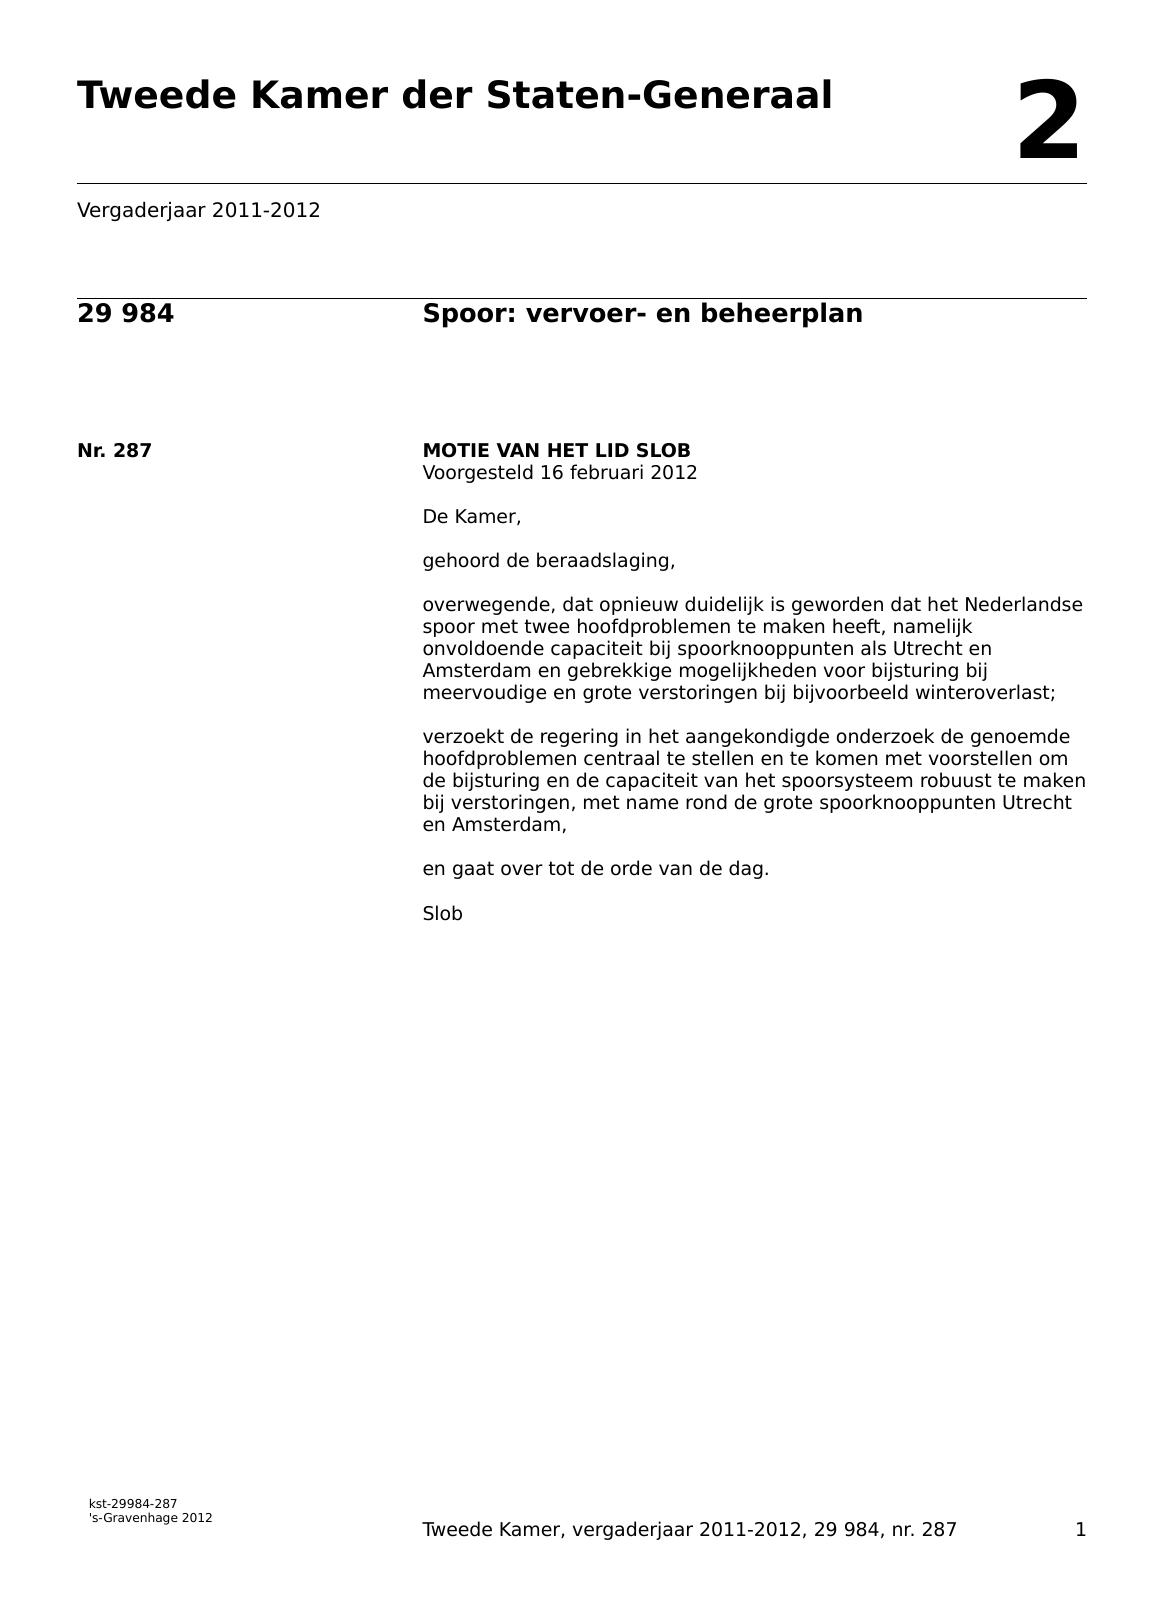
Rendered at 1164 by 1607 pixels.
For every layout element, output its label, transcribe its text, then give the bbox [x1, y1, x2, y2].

text verzoekt de regering in het aangekondigde onderzoek de genoemde hoofdproblemen centraal te stellen en te komen met voorstellen om de bijsturing en de capaciteit van het spoorsysteem robuust te maken bij verstoringen, met name rond de grote spoorknooppunten Utrecht en Amsterdam, [422, 726, 1087, 836]
table_cell Vergaderjaar 2011-2012 [77, 184, 1087, 298]
text 's-Gravenhage 2012 [88, 1511, 323, 1525]
table_header 2 [886, 59, 1087, 183]
text Voorgesteld 16 februari 2012 [422, 462, 1087, 484]
subtitle 29 984 Spoor: vervoer- en beheerplan [77, 299, 1087, 329]
text overwegende, dat opnieuw duidelijk is geworden dat het Nederlandse spoor met twee hoofdproblemen te maken heeft, namelijk onvoldoende capaciteit bij spoorknooppunten als Utrecht en Amsterdam en gebrekkige mogelijkheden voor bijsturing bij meervoudige en grote verstoringen bij bijvoorbeeld winteroverlast; [422, 594, 1087, 704]
text en gaat over tot de orde van de dag. [422, 858, 1087, 880]
text kst-29984-287 [88, 1497, 323, 1511]
text Slob [422, 902, 1087, 924]
table_header Tweede Kamer der Staten-Generaal [77, 59, 886, 183]
text gehoord de beraadslaging, [422, 550, 1087, 572]
subtitle Nr. 287 MOTIE VAN HET LID SLOB [77, 440, 1087, 462]
text De Kamer, [422, 506, 1087, 528]
